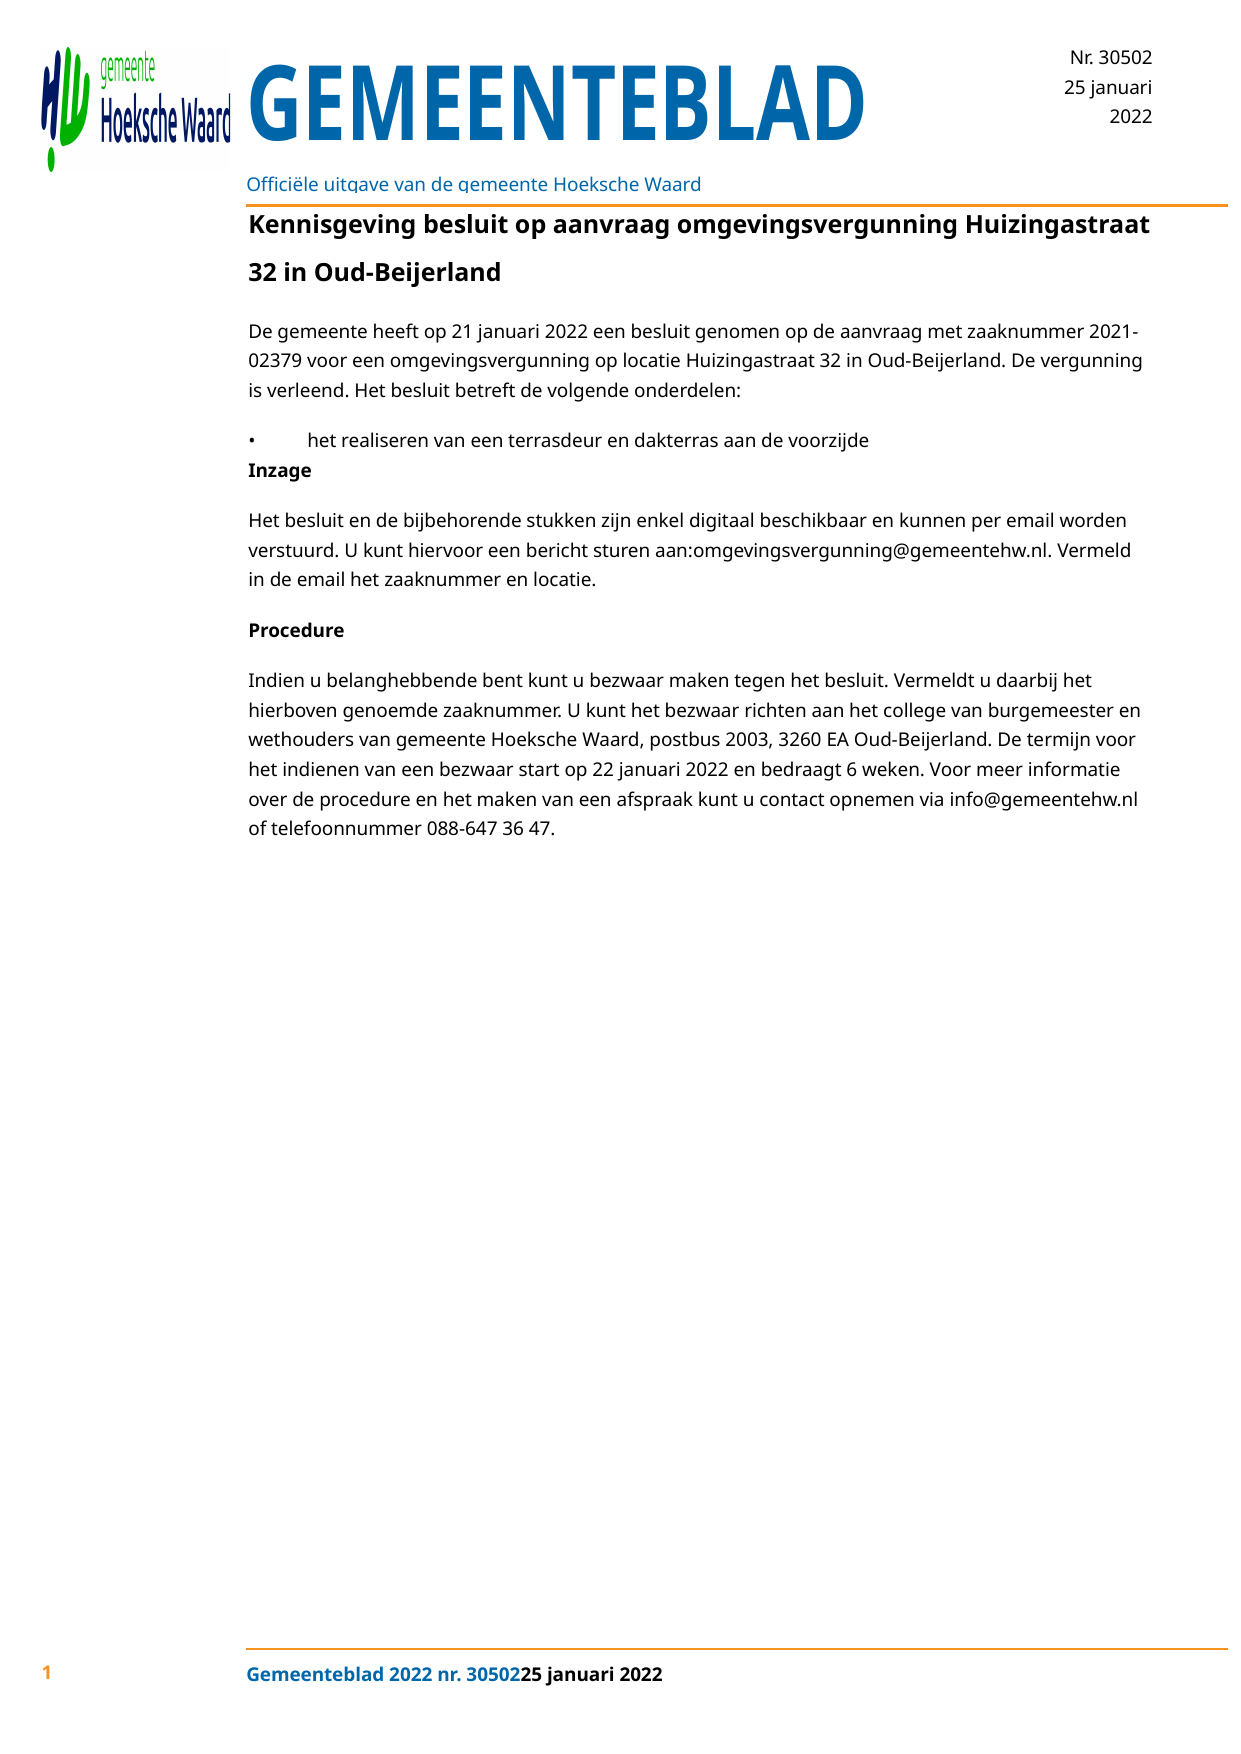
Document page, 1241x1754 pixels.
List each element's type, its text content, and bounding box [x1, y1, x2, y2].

text Het besluit en de bijbehorende stukken zijn enkel digitaal beschikbaar en kunnen per email worden verstuurd. U kunt hiervoor een bericht sturen aan:omgevingsvergunning@gemeentehw.nl. Vermeld in de email het zaaknummer en locatie. [248, 507, 1152, 592]
text Indien u belanghebbende bent kunt u bezwaar maken tegen het besluit. Vermeldt u daarbij het hierboven genoemde zaaknummer. U kunt het bezwaar richten aan het college van burgemeester en wethouders van gemeente Hoeksche Waard, postbus 2003, 3260 EA Oud-Beijerland. De termijn voor het indienen van een bezwaar start op 22 januari 2022 en bedraagt 6 weken. Voor meer informatie over de procedure en het maken van een afspraak kunt u contact opnemen via info@gemeentehw.nl of telefoonnummer 088-647 36 47. [248, 667, 1152, 841]
text Inzage [248, 457, 1152, 483]
picture [41, 47, 231, 172]
text Kennisgeving besluit op aanvraag omgevingsvergunning Huizingastraat 32 in Oud-Beijerland [248, 207, 1152, 288]
list het realiseren van een terrasdeur en dakterras aan de voorzijde [248, 427, 1152, 453]
text De gemeente heeft op 21 januari 2022 een besluit genomen op de aanvraag met zaaknummer 2021-02379 voor een omgevingsvergunning op locatie Huizingastraat 32 in Oud-Beijerland. De vergunning is verleend. Het besluit betreft de volgende onderdelen: [248, 318, 1152, 403]
text Procedure [248, 617, 1152, 643]
